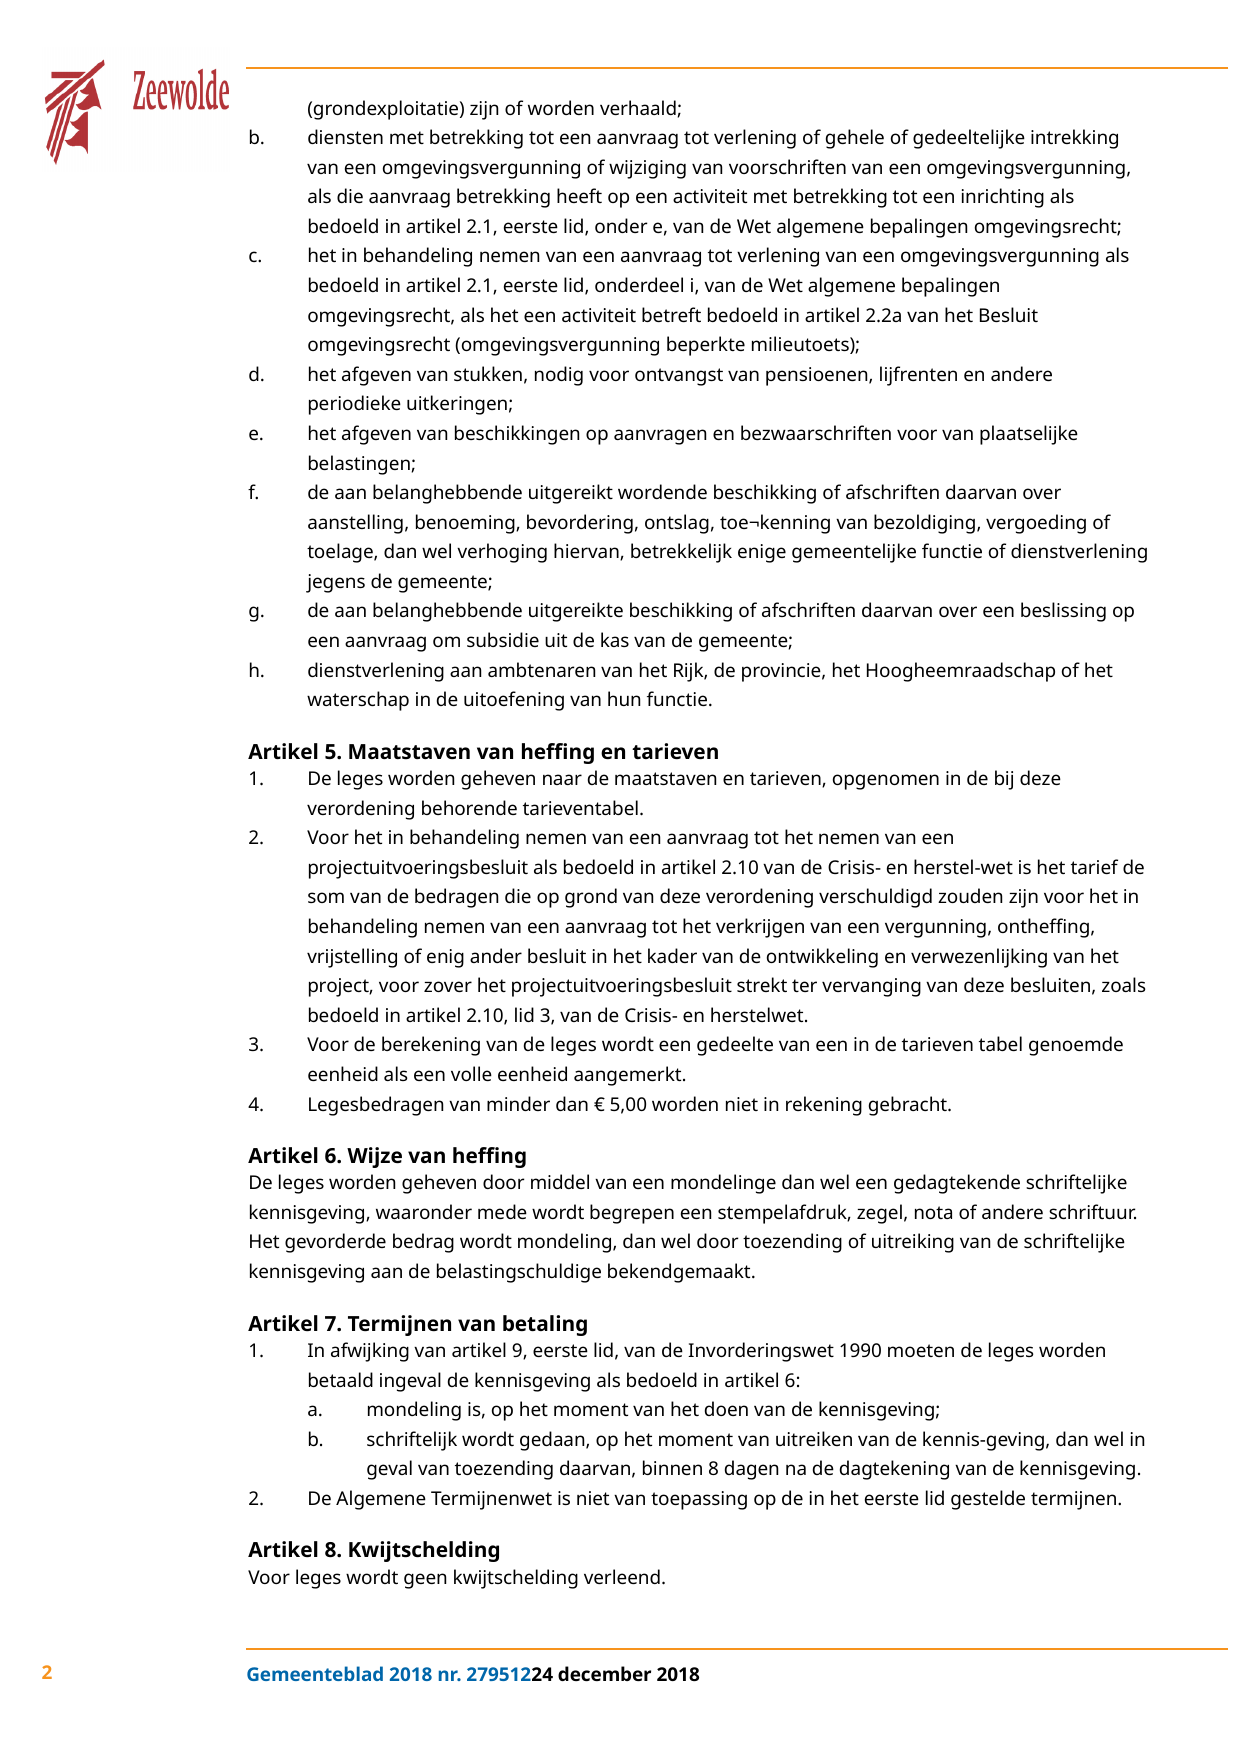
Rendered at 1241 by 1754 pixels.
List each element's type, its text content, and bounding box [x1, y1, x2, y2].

list het afgeven van beschikkingen op aanvragen en bezwaarschriften voor van plaatselijke belastingen; [248, 420, 1152, 476]
list Legesbedragen van minder dan € 5,00 worden niet in rekening gebracht. [248, 1091, 1152, 1116]
text De leges worden geheven door middel van een mondelinge dan wel een gedagtekende schriftelijke kennisgeving, waaronder mede wordt begrepen een stempelafdruk, zegel, nota of andere schriftuur. Het gevorderde bedrag wordt mondeling, dan wel door toezending of uitreiking van de schriftelijke kennisgeving aan de belastingschuldige bekendgemaakt. [248, 1169, 1152, 1284]
list schriftelijk wordt gedaan, op het moment van uitreiken van de kennis-geving, dan wel in geval van toezending daarvan, binnen 8 dagen na de dagtekening van de kennisgeving. [307, 1426, 1152, 1481]
list dienstverlening aan ambtenaren van het Rijk, de provincie, het Hoogheemraadschap of het waterschap in de uitoefening van hun functie. [248, 657, 1152, 712]
text Artikel 7. Termijnen van betaling [248, 1309, 1152, 1337]
text Artikel 6. Wijze van heffing [248, 1141, 1152, 1169]
list diensten met betrekking tot een aanvraag tot verlening of gehele of gedeeltelijke intrekking van een omgevingsvergunning of wijziging van voorschriften van een omgevingsvergunning, als die aanvraag betrekking heeft op een activiteit met betrekking tot een inrichting als bedoeld in artikel 2.1, eerste lid, onder e, van de Wet algemene bepalingen omgevingsrecht; [248, 124, 1152, 239]
list De Algemene Termijnenwet is niet van toepassing op de in het eerste lid gestelde termijnen. [248, 1485, 1152, 1511]
list Voor de berekening van de leges wordt een gedeelte van een in de tarieven tabel genoemde eenheid als een volle eenheid aangemerkt. [248, 1032, 1152, 1087]
list mondeling is, op het moment van het doen van de kennisgeving; [307, 1396, 1152, 1422]
list De leges worden geheven naar de maatstaven en tarieven, opgenomen in de bij deze verordening behorende tarieventabel. [248, 765, 1152, 821]
list de aan belanghebbende uitgereikt wordende beschikking of afschriften daarvan over aanstelling, benoeming, bevordering, ontslag, toe¬kenning van bezoldiging, vergoeding of toelage, dan wel verhoging hiervan, betrekkelijk enige gemeentelijke functie of dienstverlening jegens de gemeente; [248, 479, 1152, 594]
picture [41, 47, 231, 172]
list In afwijking van artikel 9, eerste lid, van de Invorderingswet 1990 moeten de leges worden betaald ingeval de kennisgeving als bedoeld in artikel 6: [248, 1337, 1152, 1392]
list Voor het in behandeling nemen van een aanvraag tot het nemen van een projectuitvoeringsbesluit als bedoeld in artikel 2.10 van de Crisis- en herstel-wet is het tarief de som van de bedragen die op grond van deze verordening verschuldigd zouden zijn voor het in behandeling nemen van een aanvraag tot het verkrijgen van een vergunning, ontheffing, vrijstelling of enig ander besluit in het kader van de ontwikkeling en verwezenlijking van het project, voor zover het projectuitvoeringsbesluit strekt ter vervanging van deze besluiten, zoals bedoeld in artikel 2.10, lid 3, van de Crisis- en herstelwet. [248, 824, 1152, 1028]
list het in behandeling nemen van een aanvraag tot verlening van een omgevingsvergunning als bedoeld in artikel 2.1, eerste lid, onderdeel i, van de Wet algemene bepalingen omgevingsrecht, als het een activiteit betreft bedoeld in artikel 2.2a van het Besluit omgevingsrecht (omgevingsvergunning beperkte milieutoets); [248, 243, 1152, 357]
list het afgeven van stukken, nodig voor ontvangst van pensioenen, lijfrenten en andere periodieke uitkeringen; [248, 361, 1152, 416]
text Voor leges wordt geen kwijtschelding verleend. [248, 1564, 1152, 1590]
list de aan belanghebbende uitgereikte beschikking of afschriften daarvan over een beslissing op een aanvraag om subsidie uit de kas van de gemeente; [248, 598, 1152, 653]
text Artikel 5. Maatstaven van heffing en tarieven [248, 737, 1152, 765]
list (grondexploitatie) zijn of worden verhaald; [248, 95, 1152, 121]
text Artikel 8. Kwijtschelding [248, 1536, 1152, 1564]
